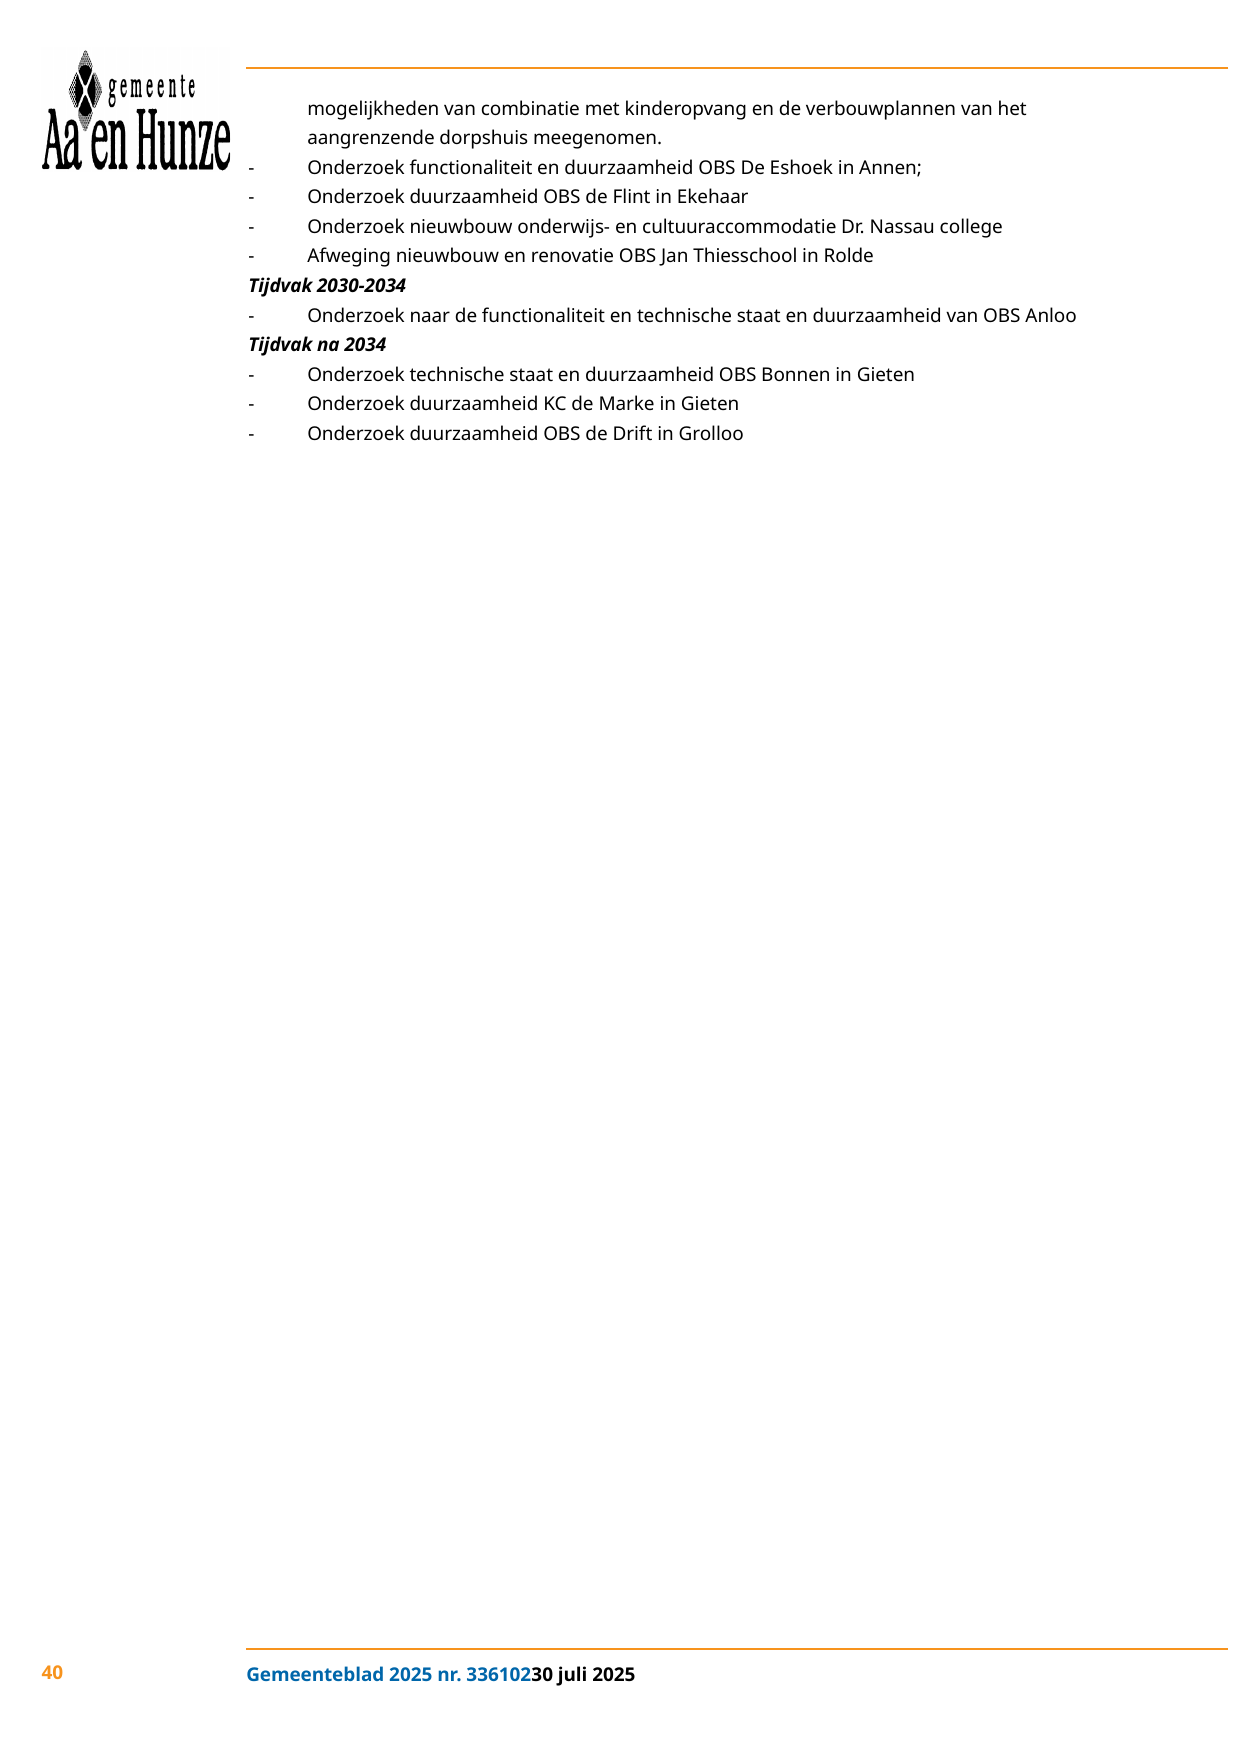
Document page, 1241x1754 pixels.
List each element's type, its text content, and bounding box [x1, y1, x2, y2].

list Onderzoek duurzaamheid OBS de Flint in Ekehaar [248, 183, 1152, 209]
list Onderzoek naar de functionaliteit en technische staat en duurzaamheid van OBS Anloo [248, 302, 1152, 328]
list Afweging nieuwbouw en renovatie OBS Jan Thiesschool in Rolde [248, 243, 1152, 268]
list Onderzoek duurzaamheid KC de Marke in Gieten [248, 391, 1152, 416]
list Onderzoek functionaliteit en duurzaamheid OBS De Eshoek in Annen; [248, 154, 1152, 180]
list Onderzoek nieuwbouw onderwijs- en cultuuraccommodatie Dr. Nassau college [248, 213, 1152, 239]
list Onderzoek duurzaamheid OBS de Drift in Grolloo [248, 420, 1152, 446]
list Onderzoek technische staat en duurzaamheid OBS Bonnen in Gieten [248, 361, 1152, 387]
text Tijdvak 2030-2034 [248, 272, 1152, 298]
text Tijdvak na 2034 [248, 331, 1152, 357]
picture [41, 47, 231, 172]
list mogelijkheden van combinatie met kinderopvang en de verbouwplannen van het aangrenzende dorpshuis meegenomen. [248, 95, 1152, 150]
